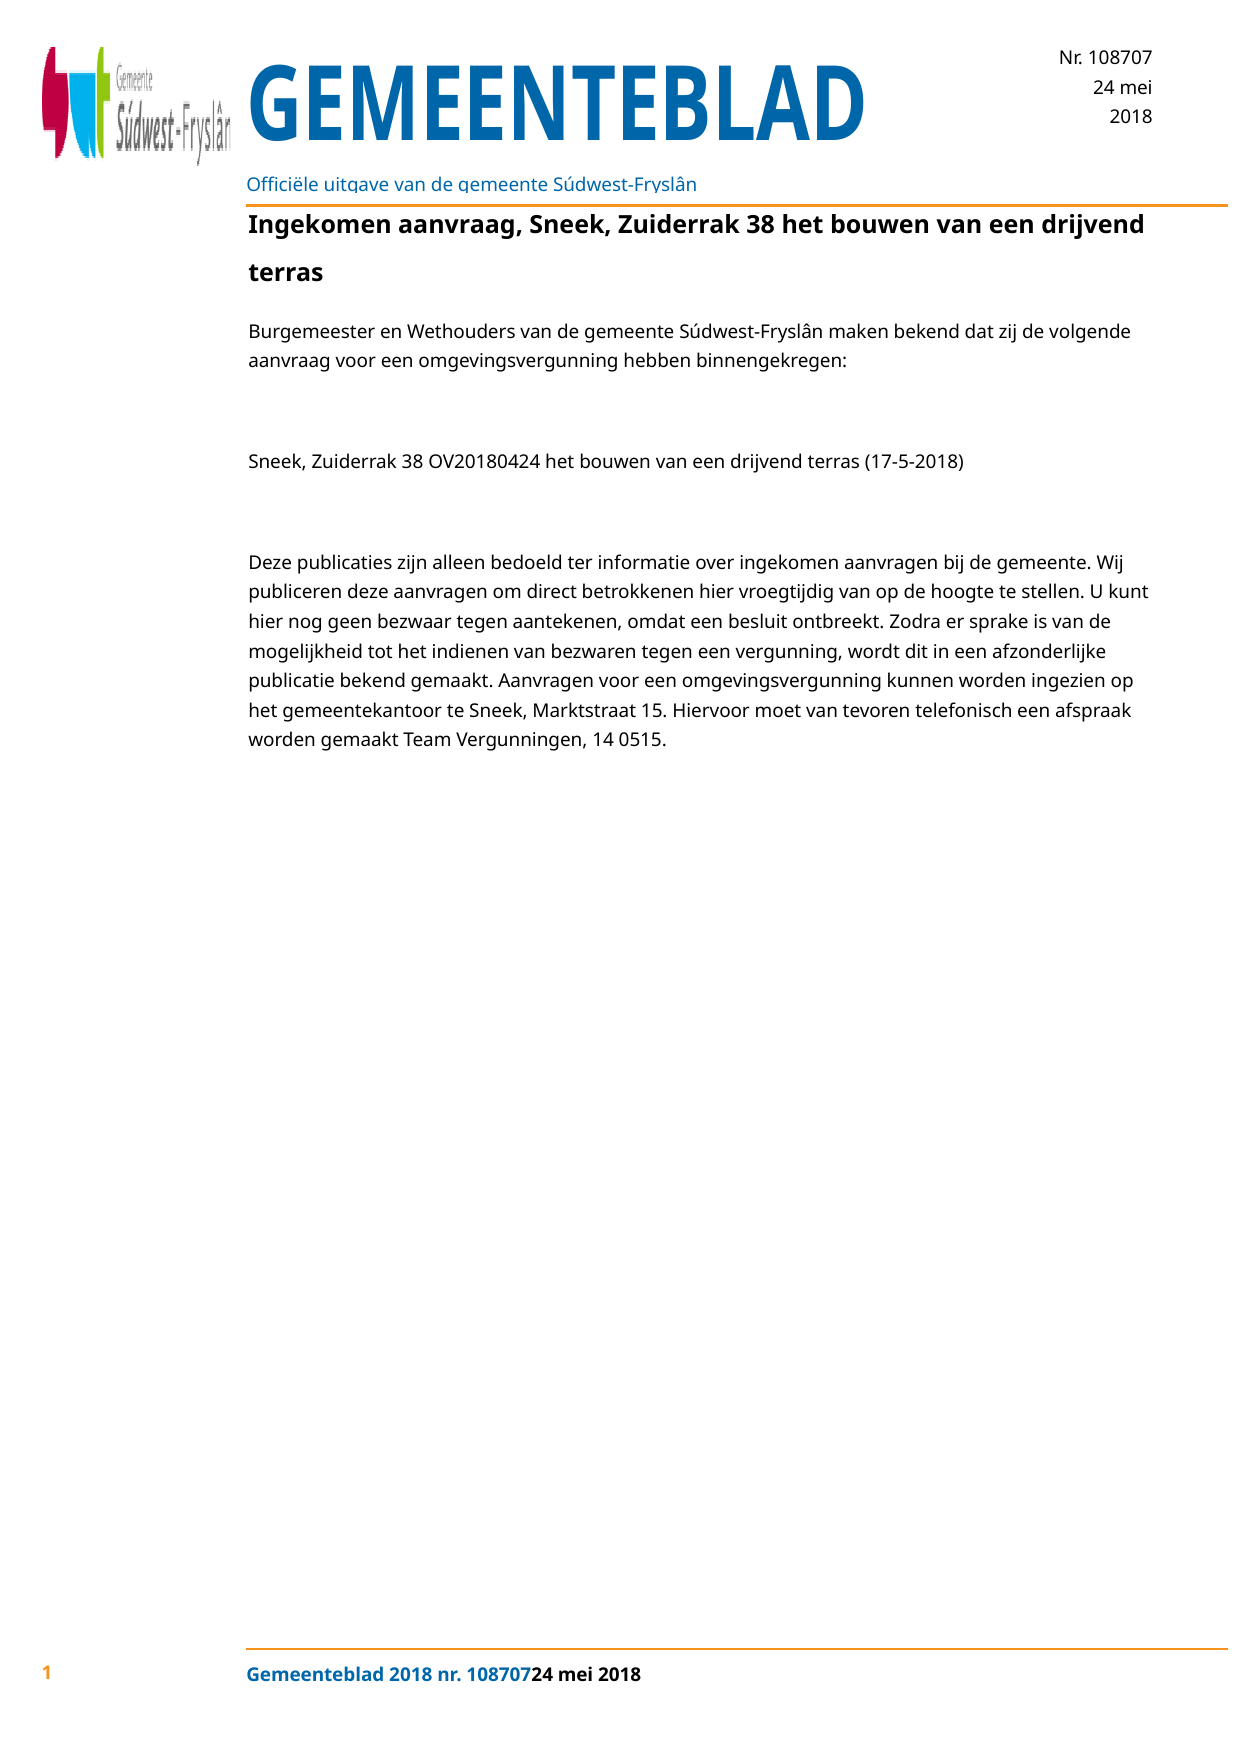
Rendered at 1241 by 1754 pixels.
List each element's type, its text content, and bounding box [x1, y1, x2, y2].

text Deze publicaties zijn alleen bedoeld ter informatie over ingekomen aanvragen bij de gemeente. Wij publiceren deze aanvragen om direct betrokkenen hier vroegtijdig van op de hoogte te stellen. U kunt hier nog geen bezwaar tegen aantekenen, omdat een besluit ontbreekt. Zodra er sprake is van de mogelijkheid tot het indienen van bezwaren tegen een vergunning, wordt dit in een afzonderlijke publicatie bekend gemaakt. Aanvragen voor een omgevingsvergunning kunnen worden ingezien op het gemeentekantoor te Sneek, Marktstraat 15. Hiervoor moet van tevoren telefonisch een afspraak worden gemaakt Team Vergunningen, 14 0515. [248, 549, 1152, 752]
text Ingekomen aanvraag, Sneek, Zuiderrak 38 het bouwen van een drijvend terras [248, 207, 1152, 288]
picture [41, 47, 231, 172]
text Sneek, Zuiderrak 38 OV20180424 het bouwen van een drijvend terras (17-5-2018) [248, 448, 1152, 474]
text Burgemeester en Wethouders van de gemeente Súdwest-Fryslân maken bekend dat zij de volgende aanvraag voor een omgevingsvergunning hebben binnengekregen: [248, 318, 1152, 373]
